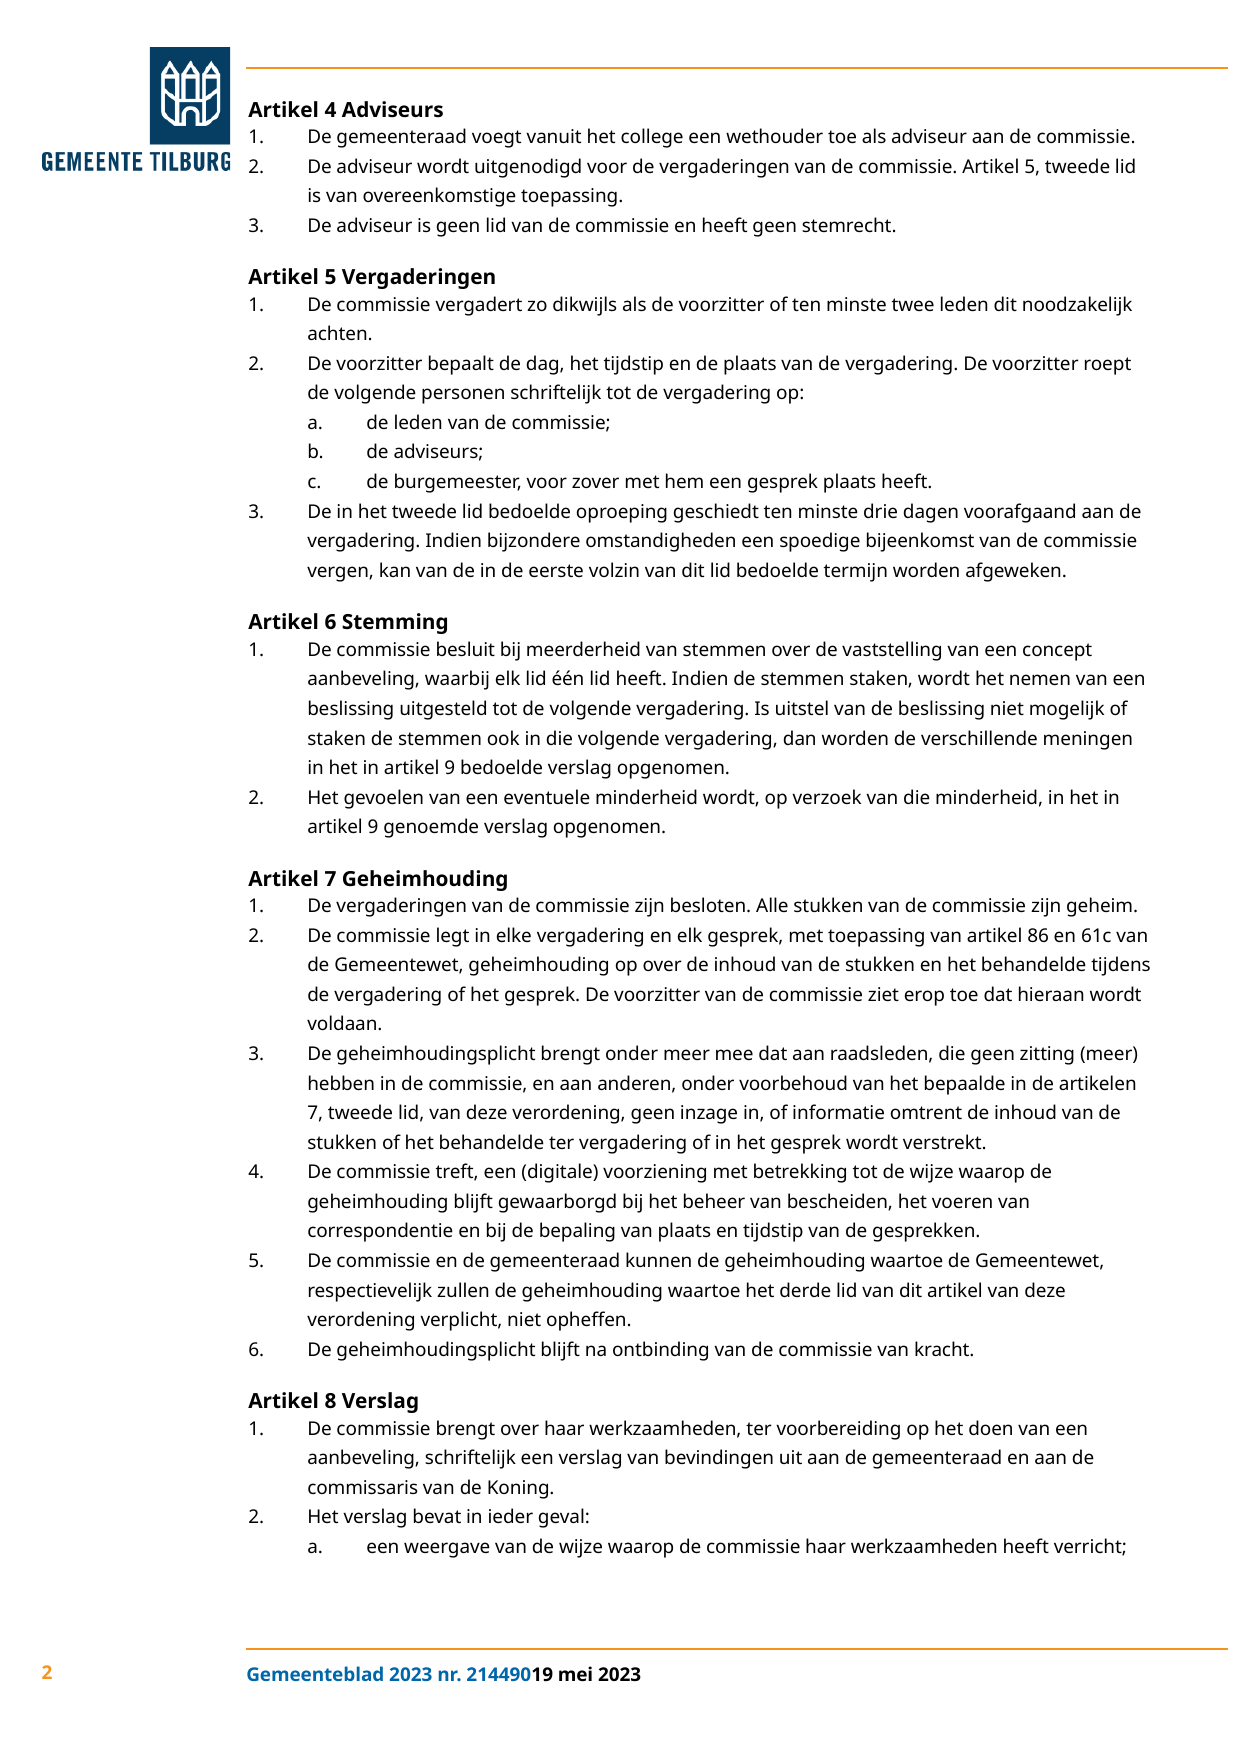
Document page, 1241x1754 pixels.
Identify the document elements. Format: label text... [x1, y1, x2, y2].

text Artikel 5 Vergaderingen [248, 262, 1152, 291]
list de leden van de commissie; [307, 409, 1152, 435]
text Artikel 8 Verslag [248, 1386, 1152, 1415]
text Artikel 7 Geheimhouding [248, 864, 1152, 892]
list De commissie vergadert zo dikwijls als de voorzitter of ten minste twee leden dit noodzakelijk achten. [248, 291, 1152, 346]
list De commissie legt in elke vergadering en elk gesprek, met toepassing van artikel 86 en 61c van de Gemeentewet, geheimhouding op over de inhoud van de stukken en het behandelde tijdens de vergadering of het gesprek. De voorzitter van de commissie ziet erop toe dat hieraan wordt voldaan. [248, 922, 1152, 1036]
list een weergave van de wijze waarop de commissie haar werkzaamheden heeft verricht; [307, 1533, 1152, 1559]
list De geheimhoudingsplicht blijft na ontbinding van de commissie van kracht. [248, 1336, 1152, 1362]
list De voorzitter bepaalt de dag, het tijdstip en de plaats van de vergadering. De voorzitter roept de volgende personen schriftelijk tot de vergadering op: [248, 350, 1152, 405]
text Artikel 4 Adviseurs [248, 95, 1152, 123]
list De adviseur wordt uitgenodigd voor de vergaderingen van de commissie. Artikel 5, tweede lid is van overeenkomstige toepassing. [248, 153, 1152, 208]
list Het gevoelen van een eventuele minderheid wordt, op verzoek van die minderheid, in het in artikel 9 genoemde verslag opgenomen. [248, 784, 1152, 839]
list De in het tweede lid bedoelde oproeping geschiedt ten minste drie dagen voorafgaand aan de vergadering. Indien bijzondere omstandigheden een spoedige bijeenkomst van de commissie vergen, kan van de in de eerste volzin van dit lid bedoelde termijn worden afgeweken. [248, 498, 1152, 583]
list De commissie en de gemeenteraad kunnen de geheimhouding waartoe de Gemeentewet, respectievelijk zullen de geheimhouding waartoe het derde lid van dit artikel van deze verordening verplicht, niet opheffen. [248, 1247, 1152, 1332]
text Artikel 6 Stemming [248, 607, 1152, 636]
list De commissie treft, een (digitale) voorziening met betrekking tot de wijze waarop de geheimhouding blijft gewaarborgd bij het beheer van bescheiden, het voeren van correspondentie en bij de bepaling van plaats en tijdstip van de gesprekken. [248, 1158, 1152, 1243]
list De vergaderingen van de commissie zijn besloten. Alle stukken van de commissie zijn geheim. [248, 892, 1152, 918]
list De gemeenteraad voegt vanuit het college een wethouder toe als adviseur aan de commissie. [248, 123, 1152, 149]
list de burgemeester, voor zover met hem een gesprek plaats heeft. [307, 468, 1152, 494]
list Het verslag bevat in ieder geval: [248, 1504, 1152, 1529]
list de adviseurs; [307, 439, 1152, 464]
list De adviseur is geen lid van de commissie en heeft geen stemrecht. [248, 212, 1152, 238]
list De commissie brengt over haar werkzaamheden, ter voorbereiding op het doen van een aanbeveling, schriftelijk een verslag van bevindingen uit aan de gemeenteraad en aan de commissaris van de Koning. [248, 1415, 1152, 1500]
list De geheimhoudingsplicht brengt onder meer mee dat aan raadsleden, die geen zitting (meer) hebben in de commissie, en aan anderen, onder voorbehoud van het bepaalde in de artikelen 7, tweede lid, van deze verordening, geen inzage in, of informatie omtrent de inhoud van de stukken of het behandelde ter vergadering of in het gesprek wordt verstrekt. [248, 1040, 1152, 1155]
list De commissie besluit bij meerderheid van stemmen over de vaststelling van een concept aanbeveling, waarbij elk lid één lid heeft. Indien de stemmen staken, wordt het nemen van een beslissing uitgesteld tot de volgende vergadering. Is uitstel van de beslissing niet mogelijk of staken de stemmen ook in die volgende vergadering, dan worden de verschillende meningen in het in artikel 9 bedoelde verslag opgenomen. [248, 636, 1152, 780]
picture [41, 47, 231, 172]
